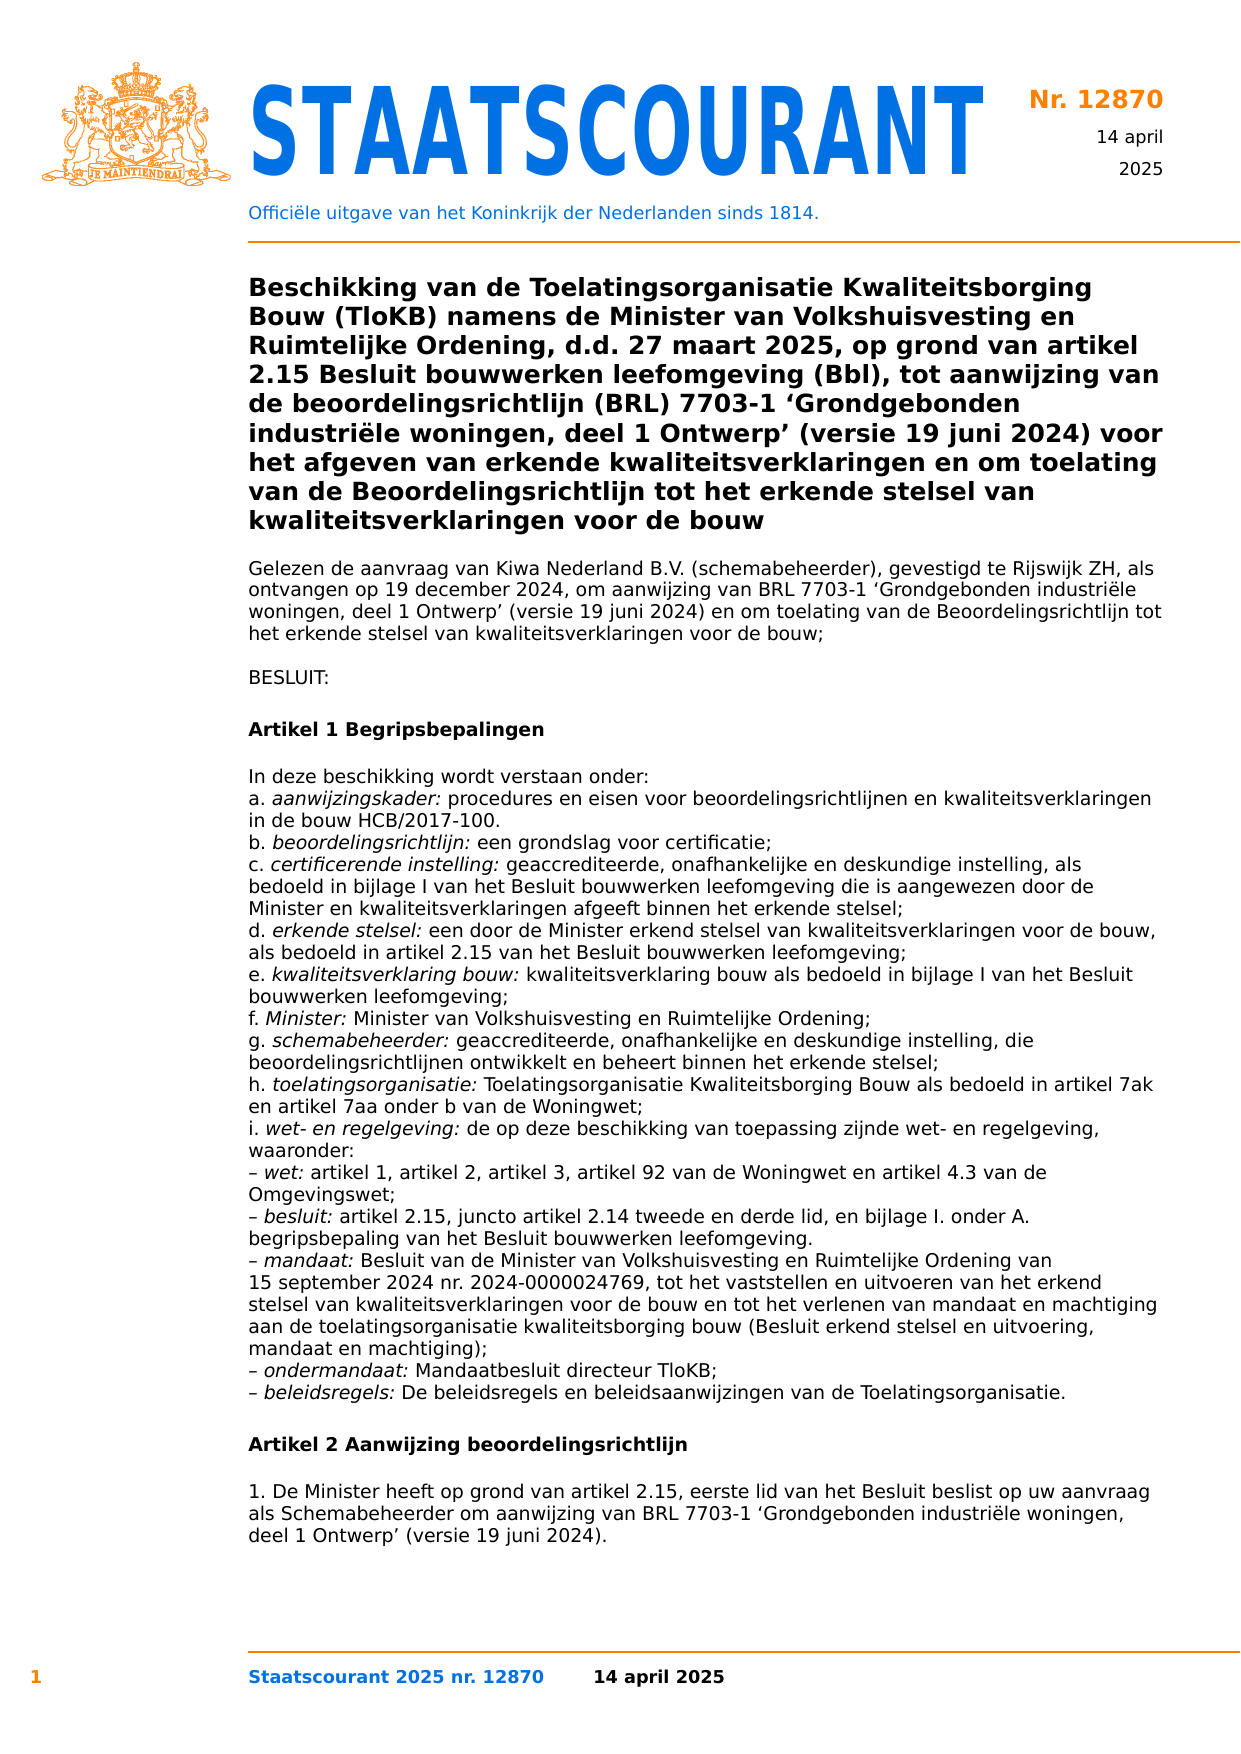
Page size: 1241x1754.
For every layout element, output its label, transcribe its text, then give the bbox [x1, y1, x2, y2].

text – wet: artikel 1, artikel 2, artikel 3, artikel 92 van de Woningwet en artikel 4.3 van de Omgevingswet; [248, 1162, 1163, 1206]
table_cell 14 april [998, 121, 1240, 153]
subtitle Artikel 2 Aanwijzing beoordelingsrichtlijn [248, 1433, 1163, 1456]
text h. toelatingsorganisatie: Toelatingsorganisatie Kwaliteitsborging Bouw als bedoeld in artikel 7ak en artikel 7aa onder b van de Woningwet; [248, 1074, 1163, 1118]
table_header STAATSCOURANT [248, 62, 998, 203]
table_header Nr. 12870 [998, 62, 1240, 121]
text b. beoordelingsrichtlijn: een grondslag voor certificatie; [248, 832, 1163, 854]
text c. certificerende instelling: geaccrediteerde, onafhankelijke en deskundige instelling, als bedoeld in bijlage I van het Besluit bouwwerken leefomgeving die is aangewezen door de Minister en kwaliteitsverklaringen afgeeft binnen het erkende stelsel; [248, 854, 1163, 920]
table_header [25, 62, 248, 241]
subtitle Beschikking van de Toelatingsorganisatie Kwaliteitsborging Bouw (TloKB) namens de Minister van Volkshuisvesting en Ruimtelijke Ordening, d.d. 27 maart 2025, op grond van artikel 2.15 Besluit bouwwerken leefomgeving (Bbl), tot aanwijzing van de beoordelingsrichtlijn (BRL) 7703-1 ‘Grondgebonden industriële woningen, deel 1 Ontwerp’ (versie 19 juni 2024) voor het afgeven van erkende kwaliteitsverklaringen en om toelating van de Beoordelingsrichtlijn tot het erkende stelsel van kwaliteitsverklaringen voor de bouw [248, 273, 1163, 536]
picture [41, 62, 231, 186]
text – ondermandaat: Mandaatbesluit directeur TloKB; [248, 1359, 1163, 1382]
text g. schemabeheerder: geaccrediteerde, onafhankelijke en deskundige instelling, die beoordelingsrichtlijnen ontwikkelt en beheert binnen het erkende stelsel; [248, 1030, 1163, 1074]
table_cell Officiële uitgave van het Koninkrijk der Nederlanden sinds 1814. [248, 203, 1240, 241]
text – besluit: artikel 2.15, juncto artikel 2.14 tweede en derde lid, en bijlage I. onder A. begripsbepaling van het Besluit bouwwerken leefomgeving. [248, 1206, 1163, 1250]
text i. wet- en regelgeving: de op deze beschikking van toepassing zijnde wet- en regelgeving, waaronder: [248, 1118, 1163, 1162]
text In deze beschikking wordt verstaan onder: [248, 766, 1163, 788]
table_cell 2025 [998, 153, 1240, 203]
text d. erkende stelsel: een door de Minister erkend stelsel van kwaliteitsverklaringen voor de bouw, als bedoeld in artikel 2.15 van het Besluit bouwwerken leefomgeving; [248, 920, 1163, 964]
text e. kwaliteitsverklaring bouw: kwaliteitsverklaring bouw als bedoeld in bijlage I van het Besluit bouwwerken leefomgeving; [248, 964, 1163, 1008]
subtitle Artikel 1 Begripsbepalingen [248, 719, 1163, 741]
text f. Minister: Minister van Volkshuisvesting en Ruimtelijke Ordening; [248, 1008, 1163, 1030]
text 1. De Minister heeft op grond van artikel 2.15, eerste lid van het Besluit beslist op uw aanvraag als Schemabeheerder om aanwijzing van BRL 7703-1 ‘Grondgebonden industriële woningen, deel 1 Ontwerp’ (versie 19 juni 2024). [248, 1481, 1163, 1546]
text BESLUIT: [248, 667, 1163, 689]
text Gelezen de aanvraag van Kiwa Nederland B.V. (schemabeheerder), gevestigd te Rijswijk ZH, als ontvangen op 19 december 2024, om aanwijzing van BRL 7703-1 ‘Grondgebonden industriële woningen, deel 1 Ontwerp’ (versie 19 juni 2024) en om toelating van de Beoordelingsrichtlijn tot het erkende stelsel van kwaliteitsverklaringen voor de bouw; [248, 557, 1163, 645]
text a. aanwijzingskader: procedures en eisen voor beoordelingsrichtlijnen en kwaliteitsverklaringen in de bouw HCB/2017-100. [248, 788, 1163, 832]
text – beleidsregels: De beleidsregels en beleidsaanwijzingen van de Toelatingsorganisatie. [248, 1382, 1163, 1403]
text – mandaat: Besluit van de Minister van Volkshuisvesting en Ruimtelijke Ordening van 15 september 2024 nr. 2024-0000024769, tot het vaststellen en uitvoeren van het erkend stelsel van kwaliteitsverklaringen voor de bouw en tot het verlenen van mandaat en machtiging aan de toelatingsorganisatie kwaliteitsborging bouw (Besluit erkend stelsel en uitvoering, mandaat en machtiging); [248, 1250, 1163, 1359]
